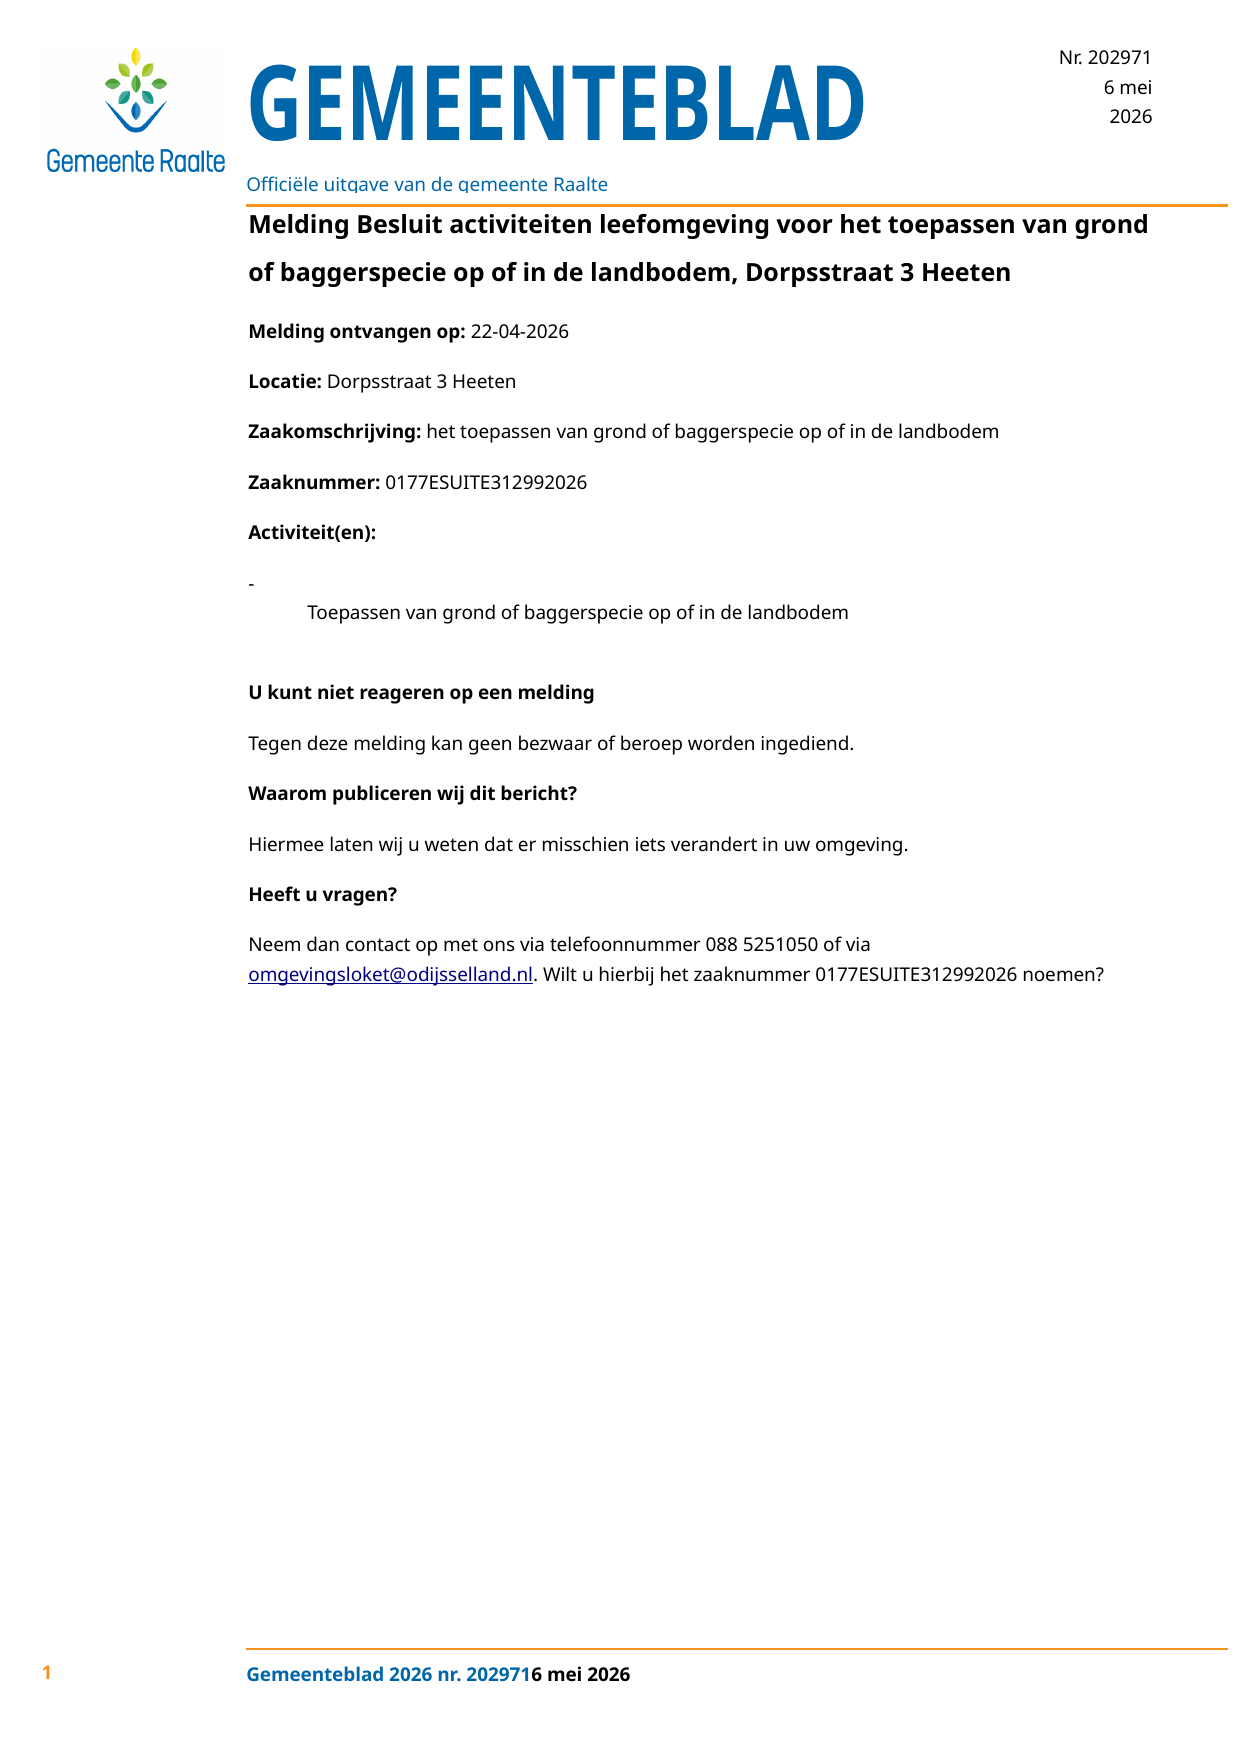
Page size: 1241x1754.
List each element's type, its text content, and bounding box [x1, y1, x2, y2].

text Melding Besluit activiteiten leefomgeving voor het toepassen van grond of baggerspecie op of in de landbodem, Dorpsstraat 3 Heeten [248, 207, 1152, 288]
text Melding ontvangen op: 22-04-2026 [248, 318, 1152, 344]
text Heeft u vragen? [248, 881, 1152, 907]
text Locatie: Dorpsstraat 3 Heeten [248, 368, 1152, 394]
text Waarom publiceren wij dit bericht? [248, 780, 1152, 806]
text Neem dan contact op met ons via telefoonnummer 088 5251050 of via omgevingsloket@odijsselland.nl. Wilt u hierbij het zaaknummer 0177ESUITE312992026 noemen? [248, 932, 1152, 987]
picture [41, 47, 231, 172]
text Tegen deze melding kan geen bezwaar of beroep worden ingediend. [248, 730, 1152, 756]
text Zaaknummer: 0177ESUITE312992026 [248, 469, 1152, 495]
text Zaakomschrijving: het toepassen van grond of baggerspecie op of in de landbodem [248, 419, 1152, 444]
list Toepassen van grond of baggerspecie op of in de landbodem [248, 599, 1152, 625]
text Activiteit(en): [248, 519, 1152, 545]
text Hiermee laten wij u weten dat er misschien iets verandert in uw omgeving. [248, 831, 1152, 857]
text U kunt niet reageren op een melding [248, 679, 1152, 705]
